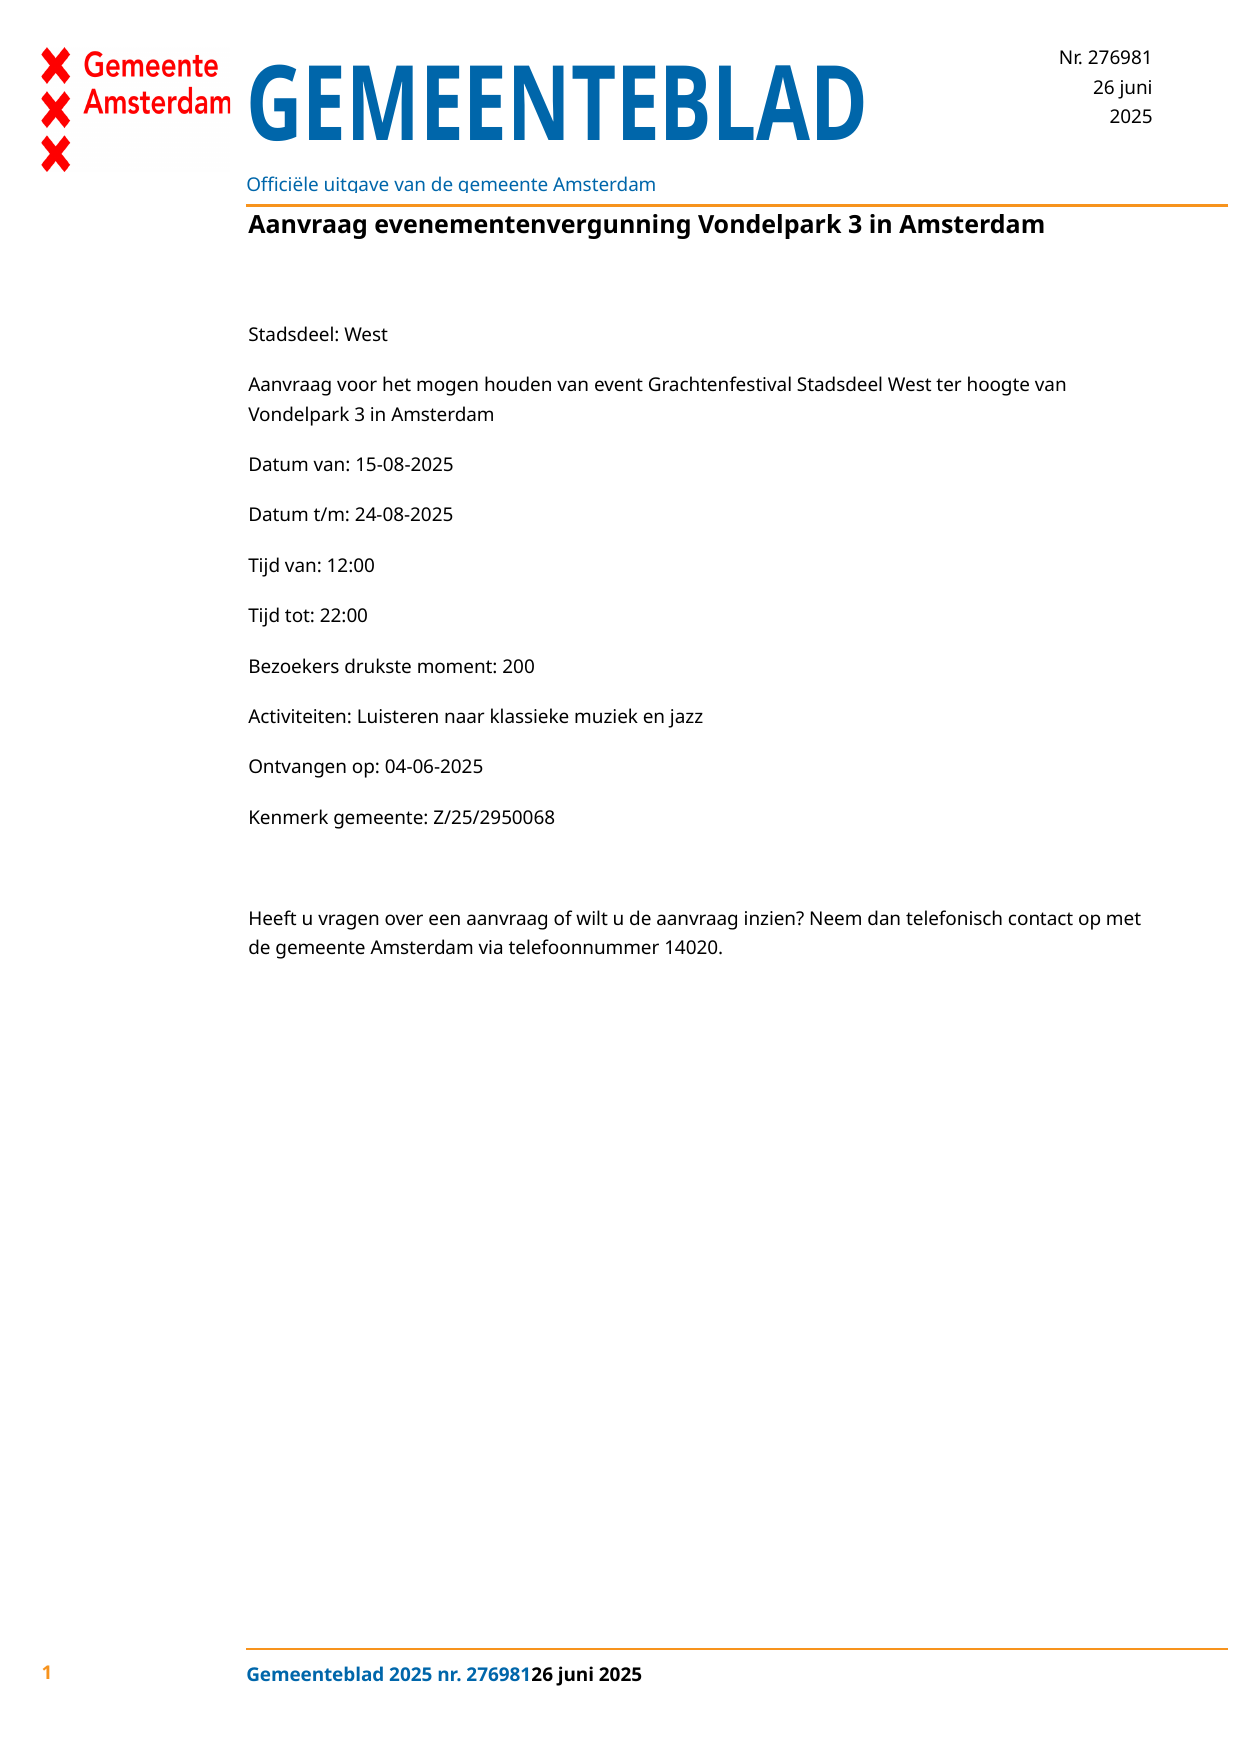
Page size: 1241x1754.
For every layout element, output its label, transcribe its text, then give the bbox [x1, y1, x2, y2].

picture [41, 47, 231, 172]
text Tijd tot: 22:00 [248, 602, 1152, 628]
text Aanvraag voor het mogen houden van event Grachtenfestival Stadsdeel West ter hoogte van Vondelpark 3 in Amsterdam [248, 371, 1152, 426]
text Ontvangen op: 04-06-2025 [248, 754, 1152, 779]
text Stadsdeel: West [248, 321, 1152, 346]
text Heeft u vragen over een aanvraag of wilt u de aanvraag inzien? Neem dan telefonisch contact op met de gemeente Amsterdam via telefoonnummer 14020. [248, 905, 1152, 960]
text Bezoekers drukste moment: 200 [248, 653, 1152, 678]
text Kenmerk gemeente: Z/25/2950068 [248, 804, 1152, 830]
text Activiteiten: Luisteren naar klassieke muziek en jazz [248, 703, 1152, 729]
text Tijd van: 12:00 [248, 552, 1152, 578]
text Datum van: 15-08-2025 [248, 451, 1152, 477]
text Datum t/m: 24-08-2025 [248, 502, 1152, 527]
text Aanvraag evenementenvergunning Vondelpark 3 in Amsterdam [248, 207, 1152, 241]
